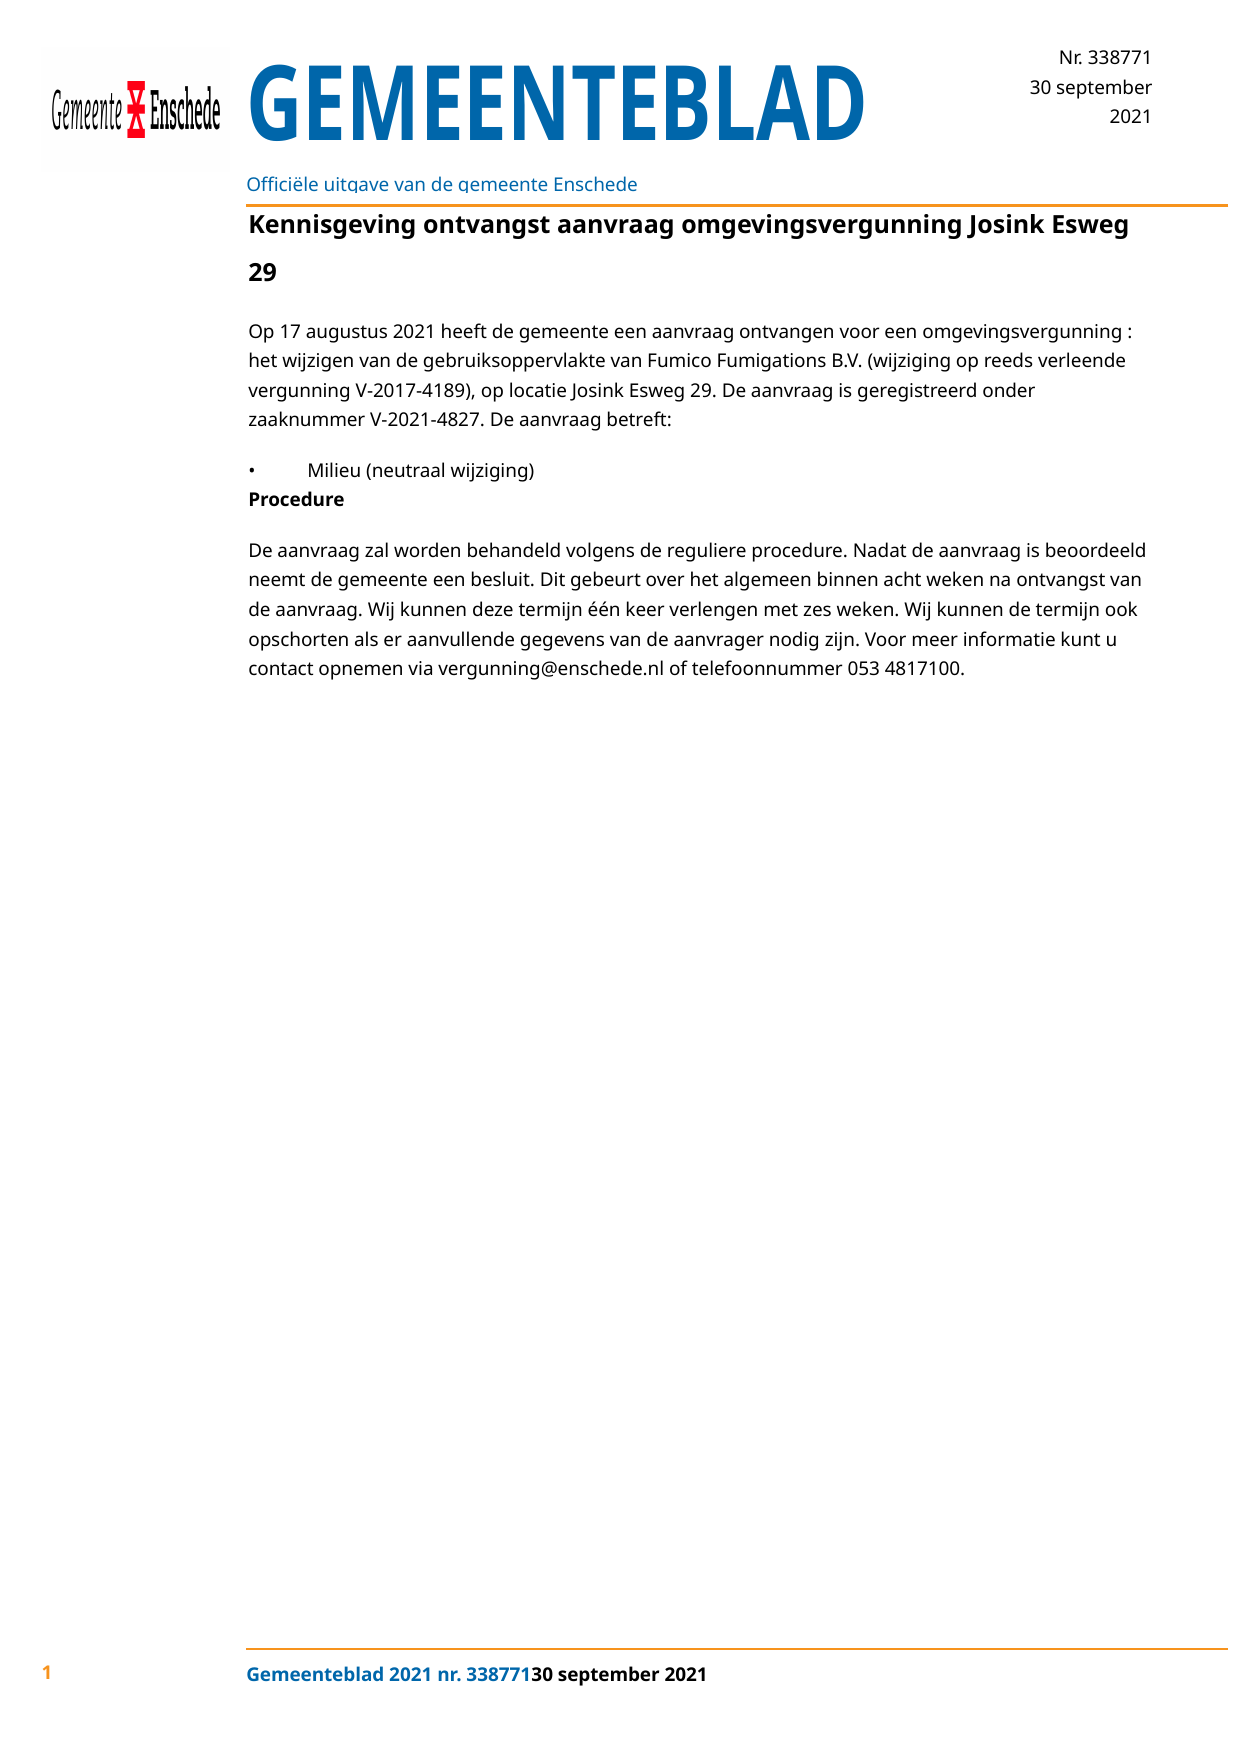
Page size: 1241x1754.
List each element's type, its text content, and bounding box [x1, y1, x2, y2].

text De aanvraag zal worden behandeld volgens de reguliere procedure. Nadat de aanvraag is beoordeeld neemt de gemeente een besluit. Dit gebeurt over het algemeen binnen acht weken na ontvangst van de aanvraag. Wij kunnen deze termijn één keer verlengen met zes weken. Wij kunnen de termijn ook opschorten als er aanvullende gegevens van de aanvrager nodig zijn. Voor meer informatie kunt u contact opnemen via vergunning@enschede.nl of telefoonnummer 053 4817100. [248, 537, 1152, 681]
picture [41, 47, 231, 172]
text Kennisgeving ontvangst aanvraag omgevingsvergunning Josink Esweg 29 [248, 207, 1152, 288]
text Procedure [248, 487, 1152, 512]
text Op 17 augustus 2021 heeft de gemeente een aanvraag ontvangen voor een omgevingsvergunning : het wijzigen van de gebruiksoppervlakte van Fumico Fumigations B.V. (wijziging op reeds verleende vergunning V-2017-4189), op locatie Josink Esweg 29. De aanvraag is geregistreerd onder zaaknummer V-2021-4827. De aanvraag betreft: [248, 318, 1152, 432]
list Milieu (neutraal wijziging) [248, 457, 1152, 483]
